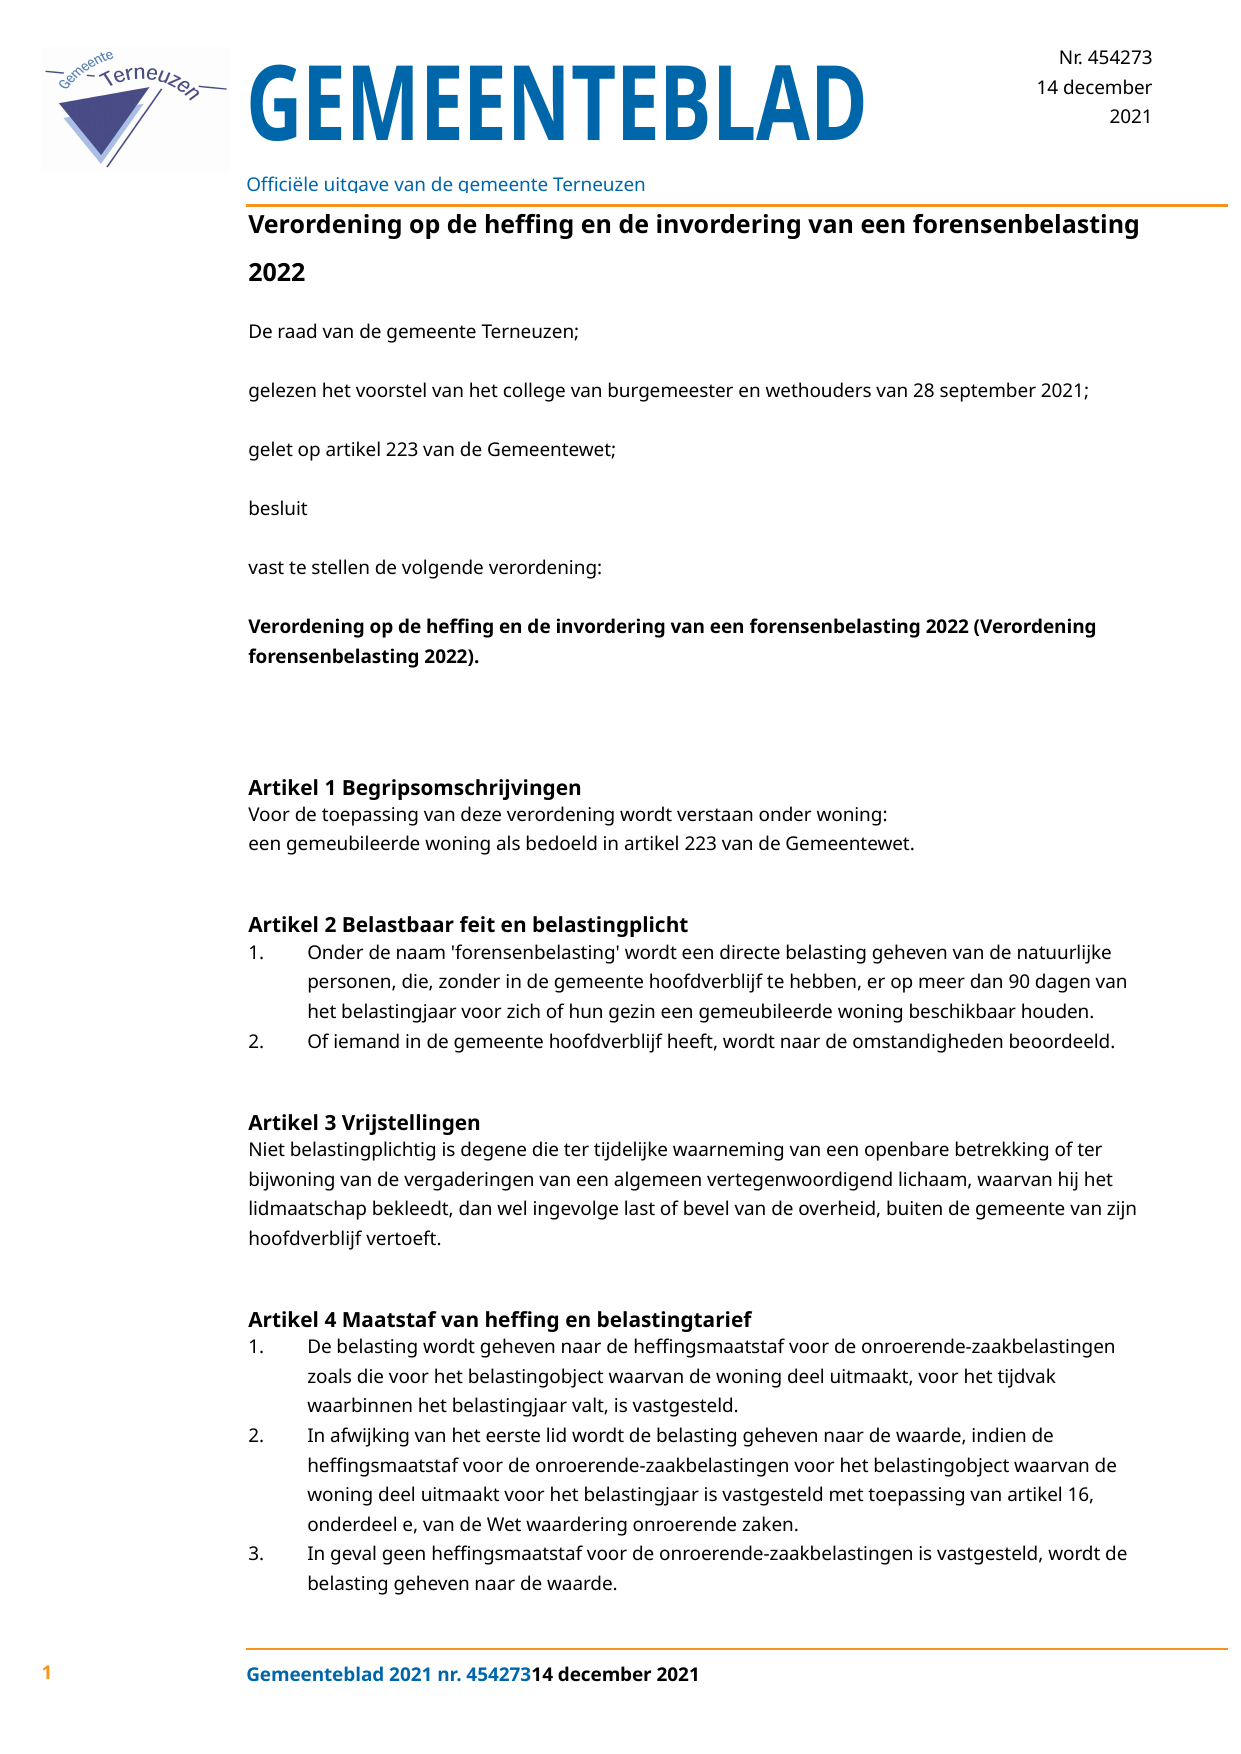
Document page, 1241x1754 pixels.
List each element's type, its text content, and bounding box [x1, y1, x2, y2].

picture [41, 47, 231, 172]
list Onder de naam 'forensenbelasting' wordt een directe belasting geheven van de natuurlijke personen, die, zonder in de gemeente hoofdverblijf te hebben, er op meer dan 90 dagen van het belastingjaar voor zich of hun gezin een gemeubileerde woning beschikbaar houden. [248, 939, 1152, 1024]
text Artikel 2 Belastbaar feit en belastingplicht [248, 911, 1152, 939]
text Verordening op de heffing en de invordering van een forensenbelasting 2022 [248, 207, 1152, 288]
list In geval geen heffingsmaatstaf voor de onroerende-zaakbelastingen is vastgesteld, wordt de belasting geheven naar de waarde. [248, 1541, 1152, 1596]
text Niet belastingplichtig is degene die ter tijdelijke waarneming van een openbare betrekking of ter bijwoning van de vergaderingen van een algemeen vertegenwoordigend lichaam, waarvan hij het lidmaatschap bekleedt, dan wel ingevolge last of bevel van de overheid, buiten de gemeente van zijn hoofdverblijf vertoeft. [248, 1136, 1152, 1251]
text Voor de toepassing van deze verordening wordt verstaan onder woning: [248, 801, 1152, 827]
text een gemeubileerde woning als bedoeld in artikel 223 van de Gemeentewet. [248, 831, 1152, 856]
text Artikel 3 Vrijstellingen [248, 1108, 1152, 1136]
text Artikel 4 Maatstaf van heffing en belastingtarief [248, 1305, 1152, 1333]
text De raad van de gemeente Terneuzen; [248, 318, 1152, 344]
text besluit [248, 495, 1152, 521]
list In afwijking van het eerste lid wordt de belasting geheven naar de waarde, indien de heffingsmaatstaf voor de onroerende-zaakbelastingen voor het belastingobject waarvan de woning deel uitmaakt voor het belastingjaar is vastgesteld met toepassing van artikel 16, onderdeel e, van de Wet waardering onroerende zaken. [248, 1422, 1152, 1537]
text Artikel 1 Begripsomschrijvingen [248, 773, 1152, 801]
list De belasting wordt geheven naar de heffingsmaatstaf voor de onroerende-zaakbelastingen zoals die voor het belastingobject waarvan de woning deel uitmaakt, voor het tijdvak waarbinnen het belastingjaar valt, is vastgesteld. [248, 1333, 1152, 1418]
text vast te stellen de volgende verordening: [248, 554, 1152, 580]
text gelezen het voorstel van het college van burgemeester en wethouders van 28 september 2021; [248, 377, 1152, 403]
list Of iemand in de gemeente hoofdverblijf heeft, wordt naar de omstandigheden beoordeeld. [248, 1028, 1152, 1053]
text Verordening op de heffing en de invordering van een forensenbelasting 2022 (Verordening forensenbelasting 2022). [248, 614, 1152, 669]
text gelet op artikel 223 van de Gemeentewet; [248, 436, 1152, 462]
